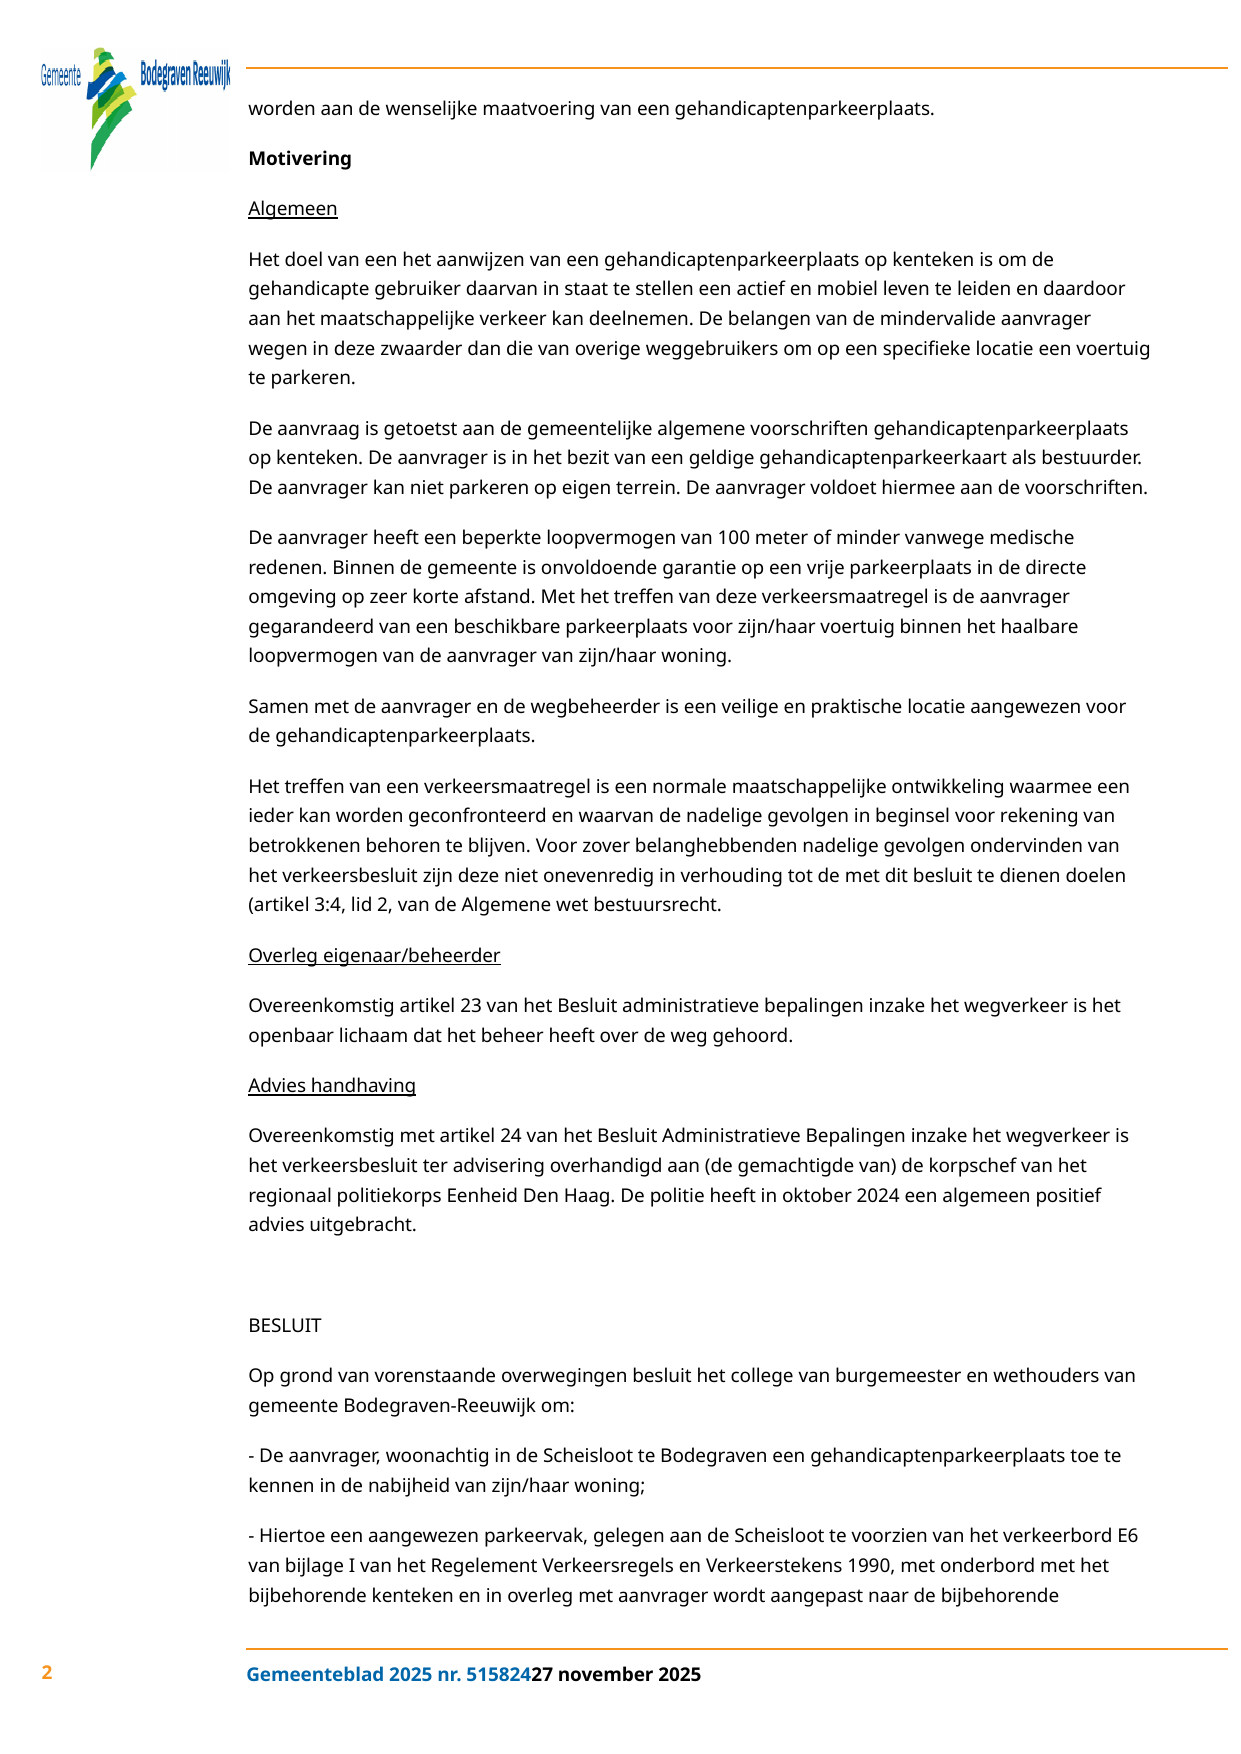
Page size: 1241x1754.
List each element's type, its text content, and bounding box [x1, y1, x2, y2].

text Het doel van een het aanwijzen van een gehandicaptenparkeerplaats op kenteken is om de gehandicapte gebruiker daarvan in staat te stellen een actief en mobiel leven te leiden en daardoor aan het maatschappelijke verkeer kan deelnemen. De belangen van de mindervalide aanvrager wegen in deze zwaarder dan die van overige weggebruikers om op een specifieke locatie een voertuig te parkeren. [248, 246, 1152, 390]
picture [41, 47, 231, 172]
text Advies handhaving [248, 1072, 1152, 1098]
text De aanvraag is getoetst aan de gemeentelijke algemene voorschriften gehandicaptenparkeerplaats op kenteken. De aanvrager is in het bezit van een geldige gehandicaptenparkeerkaart als bestuurder. De aanvrager kan niet parkeren op eigen terrein. De aanvrager voldoet hiermee aan de voorschriften. [248, 415, 1152, 500]
text BESLUIT [248, 1312, 1152, 1338]
text Overeenkomstig met artikel 24 van het Besluit Administratieve Bepalingen inzake het wegverkeer is het verkeersbesluit ter advisering overhandigd aan (de gemachtigde van) de korpschef van het regionaal politiekorps Eenheid Den Haag. De politie heeft in oktober 2024 een algemeen positief advies uitgebracht. [248, 1123, 1152, 1237]
text Samen met de aanvrager en de wegbeheerder is een veilige en praktische locatie aangewezen voor de gehandicaptenparkeerplaats. [248, 693, 1152, 748]
text Het treffen van een verkeersmaatregel is een normale maatschappelijke ontwikkeling waarmee een ieder kan worden geconfronteerd en waarvan de nadelige gevolgen in beginsel voor rekening van betrokkenen behoren te blijven. Voor zover belanghebbenden nadelige gevolgen ondervinden van het verkeersbesluit zijn deze niet onevenredig in verhouding tot de met dit besluit te dienen doelen (artikel 3:4, lid 2, van de Algemene wet bestuursrecht. [248, 773, 1152, 917]
text De aanvrager heeft een beperkte loopvermogen van 100 meter of minder vanwege medische redenen. Binnen de gemeente is onvoldoende garantie op een vrije parkeerplaats in de directe omgeving op zeer korte afstand. Met het treffen van deze verkeersmaatregel is de aanvrager gegarandeerd van een beschikbare parkeerplaats voor zijn/haar voertuig binnen het haalbare loopvermogen van de aanvrager van zijn/haar woning. [248, 524, 1152, 668]
text Algemeen [248, 196, 1152, 221]
text Op grond van vorenstaande overwegingen besluit het college van burgemeester en wethouders van gemeente Bodegraven-Reeuwijk om: [248, 1363, 1152, 1418]
text Overeenkomstig artikel 23 van het Besluit administratieve bepalingen inzake het wegverkeer is het openbaar lichaam dat het beheer heeft over de weg gehoord. [248, 992, 1152, 1048]
text worden aan de wenselijke maatvoering van een gehandicaptenparkeerplaats. [248, 95, 1152, 121]
text - De aanvrager, woonachtig in de Scheisloot te Bodegraven een gehandicaptenparkeerplaats toe te kennen in de nabijheid van zijn/haar woning; [248, 1443, 1152, 1498]
text - Hiertoe een aangewezen parkeervak, gelegen aan de Scheisloot te voorzien van het verkeerbord E6 van bijlage I van het Regelement Verkeersregels en Verkeerstekens 1990, met onderbord met het bijbehorende kenteken en in overleg met aanvrager wordt aangepast naar de bijbehorende [248, 1523, 1152, 1608]
text Motivering [248, 145, 1152, 171]
text Overleg eigenaar/beheerder [248, 942, 1152, 968]
